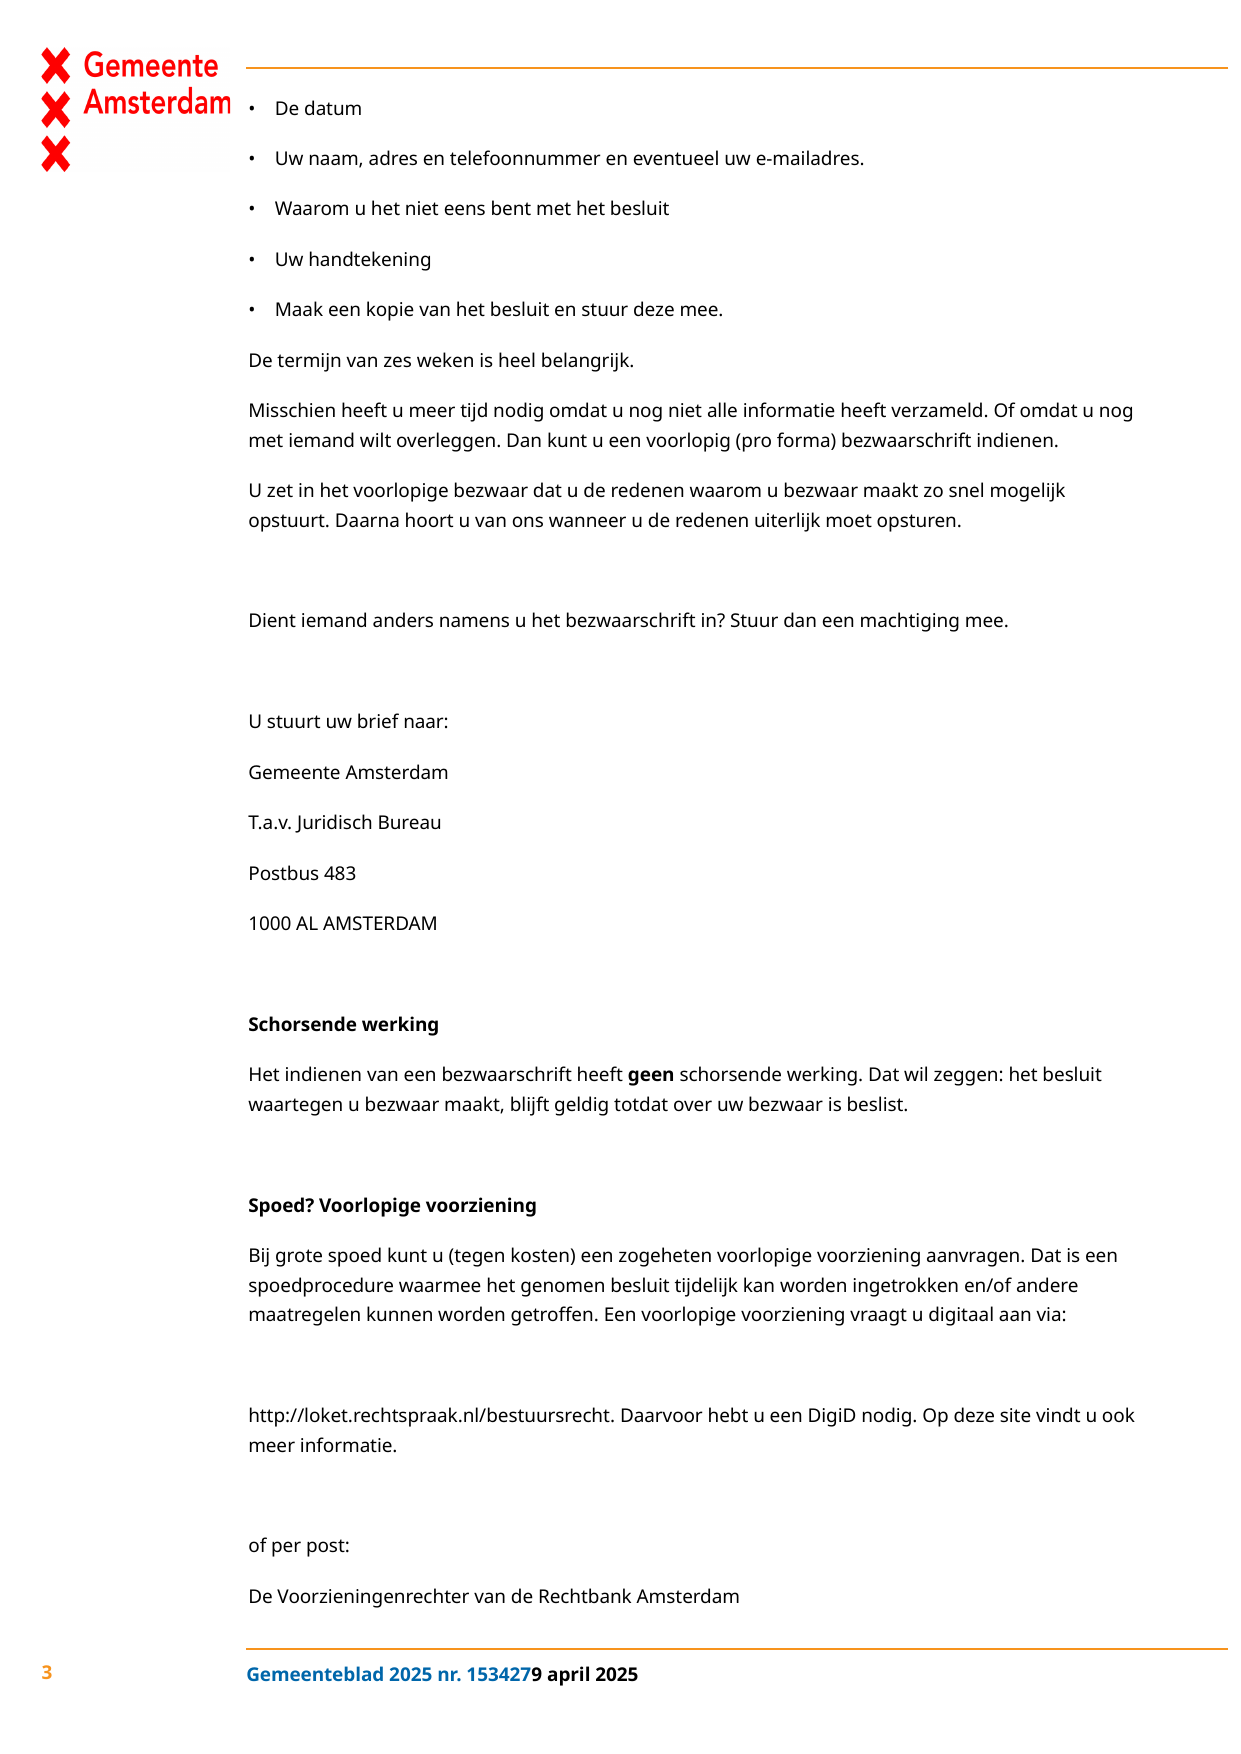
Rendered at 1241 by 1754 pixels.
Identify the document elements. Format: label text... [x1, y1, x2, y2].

text Gemeente Amsterdam [248, 759, 1152, 785]
text Dient iemand anders namens u het bezwaarschrift in? Stuur dan een machtiging mee. [248, 608, 1152, 633]
text 1000 AL AMSTERDAM [248, 910, 1152, 936]
text • De datum [248, 95, 1152, 121]
text • Maak een kopie van het besluit en stuur deze mee. [248, 296, 1152, 322]
text http://loket.rechtspraak.nl/bestuursrecht. Daarvoor hebt u een DigiD nodig. Op deze site vindt u ook meer informatie. [248, 1402, 1152, 1458]
text T.a.v. Juridisch Bureau [248, 809, 1152, 835]
text Schorsende werking [248, 1011, 1152, 1037]
text De termijn van zes weken is heel belangrijk. [248, 347, 1152, 373]
text • Uw naam, adres en telefoonnummer en eventueel uw e-mailadres. [248, 145, 1152, 171]
picture [41, 47, 231, 172]
text Bij grote spoed kunt u (tegen kosten) een zogeheten voorlopige voorziening aanvragen. Dat is een spoedprocedure waarmee het genomen besluit tijdelijk kan worden ingetrokken en/of andere maatregelen kunnen worden getroffen. Een voorlopige voorziening vraagt u digitaal aan via: [248, 1242, 1152, 1327]
text Het indienen van een bezwaarschrift heeft geen schorsende werking. Dat wil zeggen: het besluit waartegen u bezwaar maakt, blijft geldig totdat over uw bezwaar is beslist. [248, 1061, 1152, 1117]
text Spoed? Voorlopige voorziening [248, 1192, 1152, 1218]
text of per post: [248, 1533, 1152, 1558]
text Postbus 483 [248, 860, 1152, 886]
text U stuurt uw brief naar: [248, 708, 1152, 734]
text • Uw handtekening [248, 246, 1152, 272]
text De Voorzieningenrechter van de Rechtbank Amsterdam [248, 1583, 1152, 1609]
text U zet in het voorlopige bezwaar dat u de redenen waarom u bezwaar maakt zo snel mogelijk opstuurt. Daarna hoort u van ons wanneer u de redenen uiterlijk moet opsturen. [248, 477, 1152, 533]
text Misschien heeft u meer tijd nodig omdat u nog niet alle informatie heeft verzameld. Of omdat u nog met iemand wilt overleggen. Dan kunt u een voorlopig (pro forma) bezwaarschrift indienen. [248, 397, 1152, 453]
text • Waarom u het niet eens bent met het besluit [248, 196, 1152, 221]
